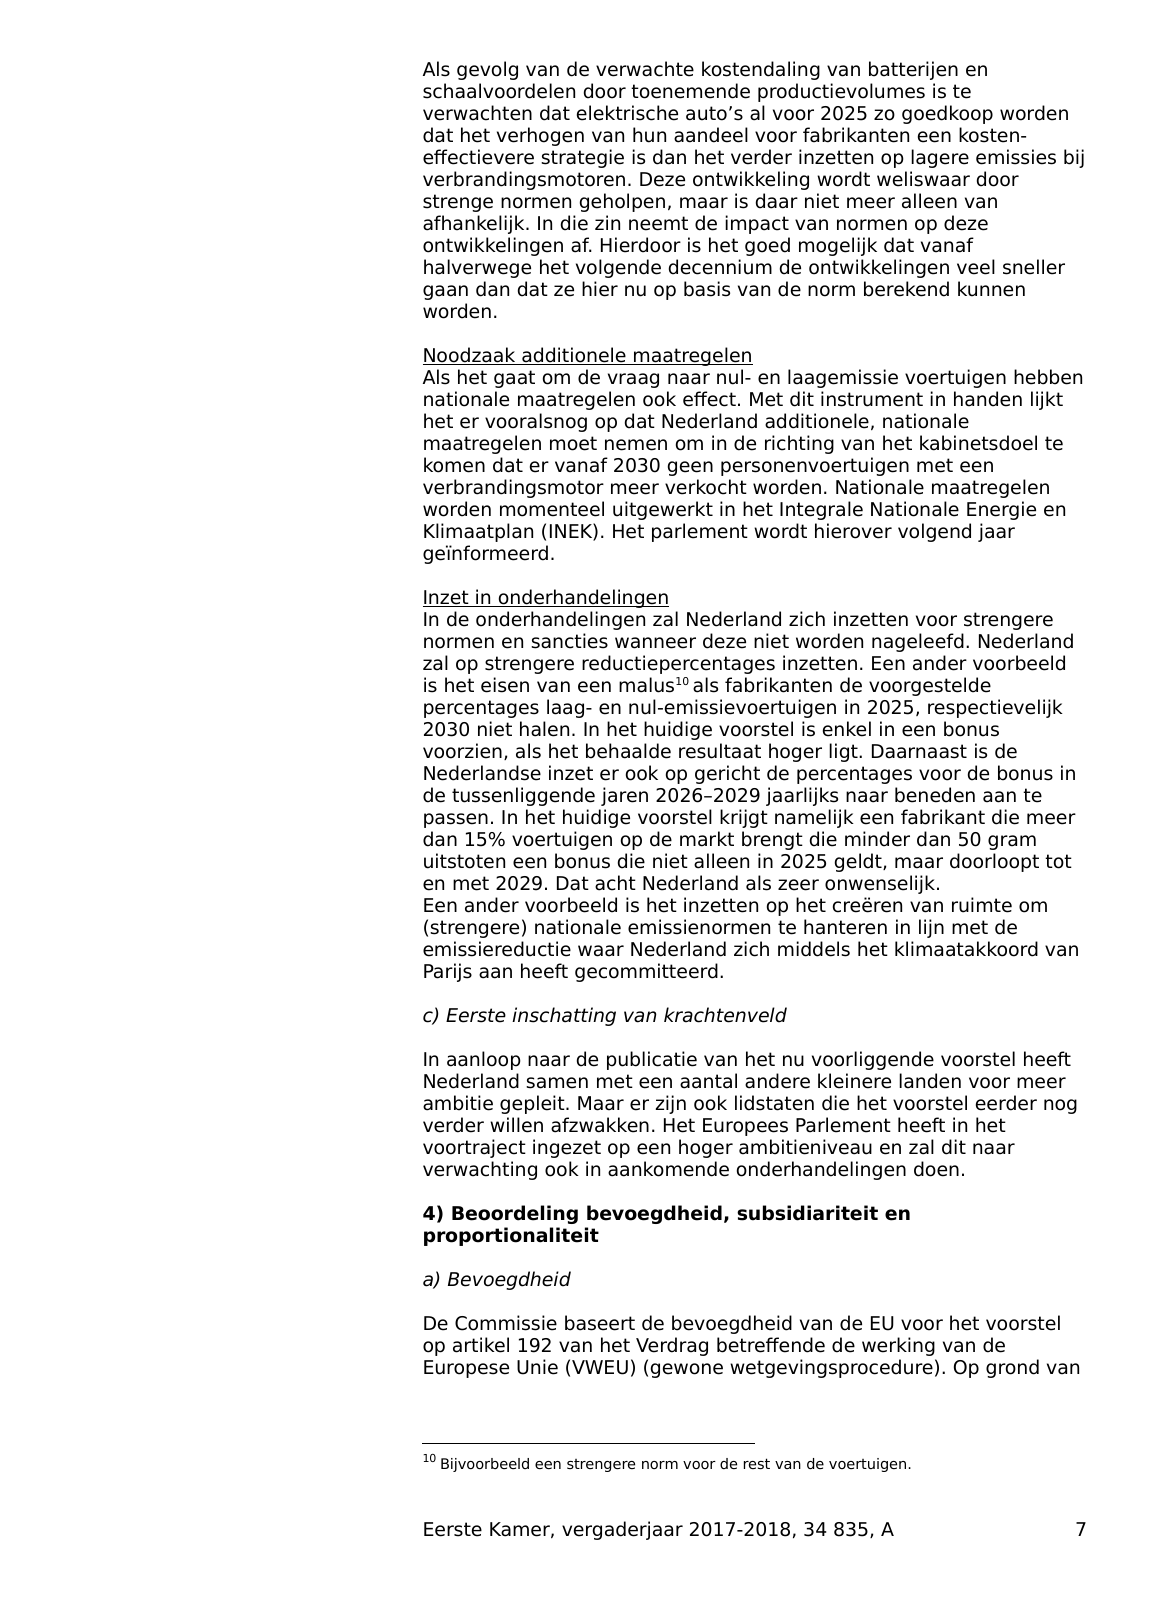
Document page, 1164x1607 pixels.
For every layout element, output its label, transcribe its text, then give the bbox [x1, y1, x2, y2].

text Als gevolg van de verwachte kostendaling van batterijen en schaalvoordelen door toenemende productievolumes is te verwachten dat elektrische auto’s al voor 2025 zo goedkoop worden dat het verhogen van hun aandeel voor fabrikanten een kosten-effectievere strategie is dan het verder inzetten op lagere emissies bij verbrandingsmotoren. Deze ontwikkeling wordt weliswaar door strenge normen geholpen, maar is daar niet meer alleen van afhankelijk. In die zin neemt de impact van normen op deze ontwikkelingen af. Hierdoor is het goed mogelijk dat vanaf halverwege het volgende decennium de ontwikkelingen veel sneller gaan dan dat ze hier nu op basis van de norm berekend kunnen worden. [422, 59, 1087, 323]
text Een ander voorbeeld is het inzetten op het creëren van ruimte om (strengere) nationale emissienormen te hanteren in lijn met de emissiereductie waar Nederland zich middels het klimaatakkoord van Parijs aan heeft gecommitteerd. [422, 895, 1087, 983]
text In de onderhandelingen zal Nederland zich inzetten voor strengere normen en sancties wanneer deze niet worden nageleefd. Nederland zal op strengere reductiepercentages inzetten. Een ander voorbeeld is het eisen van een malusals fabrikanten de voorgestelde percentages laag- en nul-emissievoertuigen in 2025, respectievelijk 2030 niet halen. In het huidige voorstel is enkel in een bonus voorzien, als het behaalde resultaat hoger ligt. Daarnaast is de Nederlandse inzet er ook op gericht de percentages voor de bonus in de tussenliggende jaren 2026–2029 jaarlijks naar beneden aan te passen. In het huidige voorstel krijgt namelijk een fabrikant die meer dan 15% voertuigen op de markt brengt die minder dan 50 gram uitstoten een bonus die niet alleen in 2025 geldt, maar doorloopt tot en met 2029. Dat acht Nederland als zeer onwenselijk. [422, 609, 1087, 895]
text De Commissie baseert de bevoegdheid van de EU voor het voorstel op artikel 192 van het Verdrag betreffende de werking van de Europese Unie (VWEU) (gewone wetgevingsprocedure). Op grond van [422, 1313, 1087, 1379]
text In aanloop naar de publicatie van het nu voorliggende voorstel heeft Nederland samen met een aantal andere kleinere landen voor meer ambitie gepleit. Maar er zijn ook lidstaten die het voorstel eerder nog verder willen afzwakken. Het Europees Parlement heeft in het voortraject ingezet op een hoger ambitieniveau en zal dit naar verwachting ook in aankomende onderhandelingen doen. [422, 1049, 1087, 1181]
text Als het gaat om de vraag naar nul- en laagemissie voertuigen hebben nationale maatregelen ook effect. Met dit instrument in handen lijkt het er vooralsnog op dat Nederland additionele, nationale maatregelen moet nemen om in de richting van het kabinetsdoel te komen dat er vanaf 2030 geen personenvoertuigen met een verbrandingsmotor meer verkocht worden. Nationale maatregelen worden momenteel uitgewerkt in het Integrale Nationale Energie en Klimaatplan (INEK). Het parlement wordt hierover volgend jaar geïnformeerd. [422, 367, 1087, 565]
subtitle c) Eerste inschatting van krachtenveld [422, 1005, 1087, 1027]
text Noodzaak additionele maatregelen [422, 345, 1087, 367]
text Inzet in onderhandelingen [422, 587, 1087, 609]
text Bijvoorbeeld een strengere norm voor de rest van de voertuigen. [422, 1452, 1087, 1474]
subtitle a) Bevoegdheid [422, 1269, 1087, 1291]
subtitle 4) Beoordeling bevoegdheid, subsidiariteit en proportionaliteit [422, 1203, 1087, 1247]
